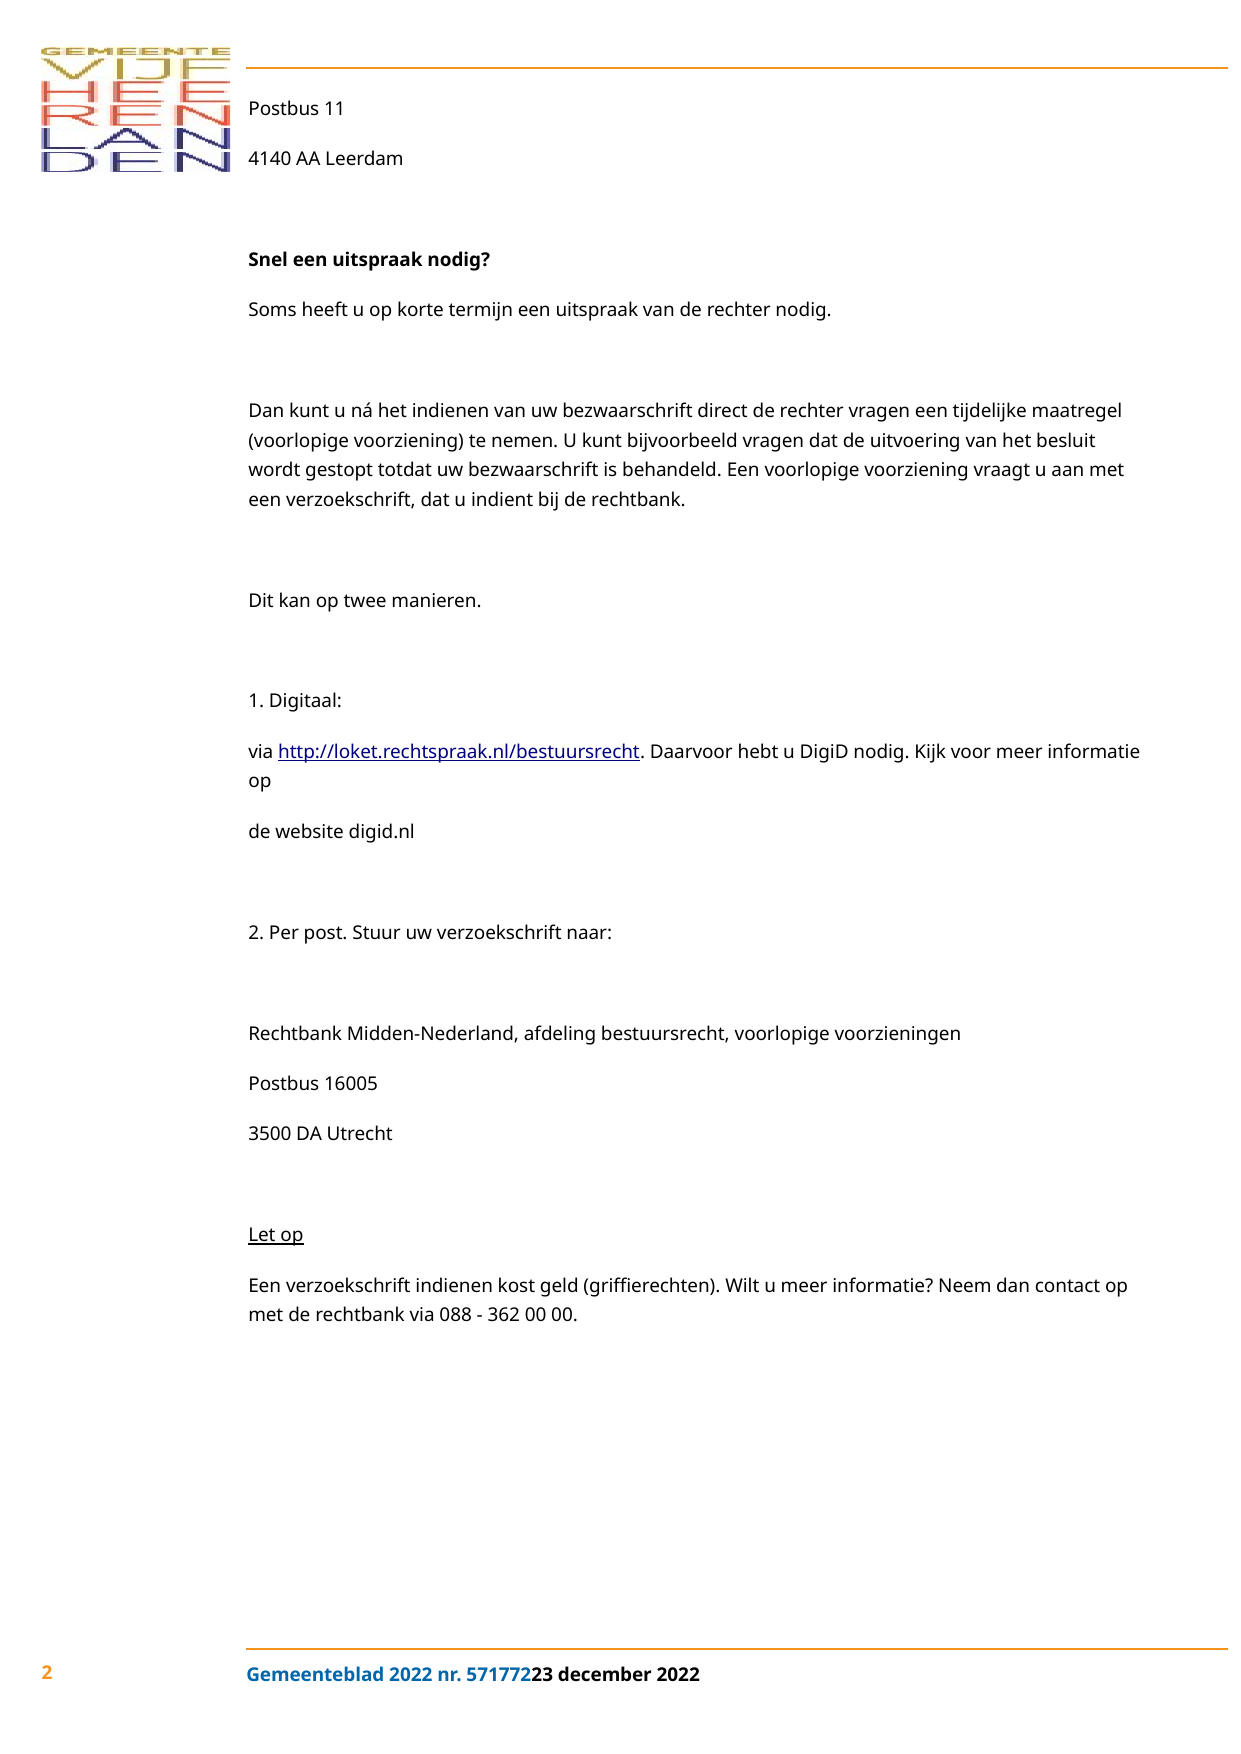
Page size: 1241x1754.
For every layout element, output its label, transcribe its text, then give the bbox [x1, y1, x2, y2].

text Soms heeft u op korte termijn een uitspraak van de rechter nodig. [248, 296, 1152, 322]
text 2. Per post. Stuur uw verzoekschrift naar: [248, 919, 1152, 945]
picture [41, 47, 231, 172]
text 4140 AA Leerdam [248, 145, 1152, 171]
text 3500 DA Utrecht [248, 1121, 1152, 1146]
text Postbus 11 [248, 95, 1152, 121]
text Dit kan op twee manieren. [248, 587, 1152, 613]
text Dan kunt u ná het indienen van uw bezwaarschrift direct de rechter vragen een tijdelijke maatregel (voorlopige voorziening) te nemen. U kunt bijvoorbeeld vragen dat de uitvoering van het besluit wordt gestopt totdat uw bezwaarschrift is behandeld. Een voorlopige voorziening vraagt u aan met een verzoekschrift, dat u indient bij de rechtbank. [248, 397, 1152, 512]
text via http://loket.rechtspraak.nl/bestuursrecht. Daarvoor hebt u DigiD nodig. Kijk voor meer informatie op [248, 738, 1152, 793]
text 1. Digitaal: [248, 688, 1152, 713]
text Rechtbank Midden-Nederland, afdeling bestuursrecht, voorlopige voorzieningen [248, 1020, 1152, 1046]
text de website digid.nl [248, 818, 1152, 844]
text Let op [248, 1221, 1152, 1247]
text Een verzoekschrift indienen kost geld (griffierechten). Wilt u meer informatie? Neem dan contact op met de rechtbank via 088 - 362 00 00. [248, 1272, 1152, 1327]
text Snel een uitspraak nodig? [248, 246, 1152, 272]
text Postbus 16005 [248, 1070, 1152, 1096]
